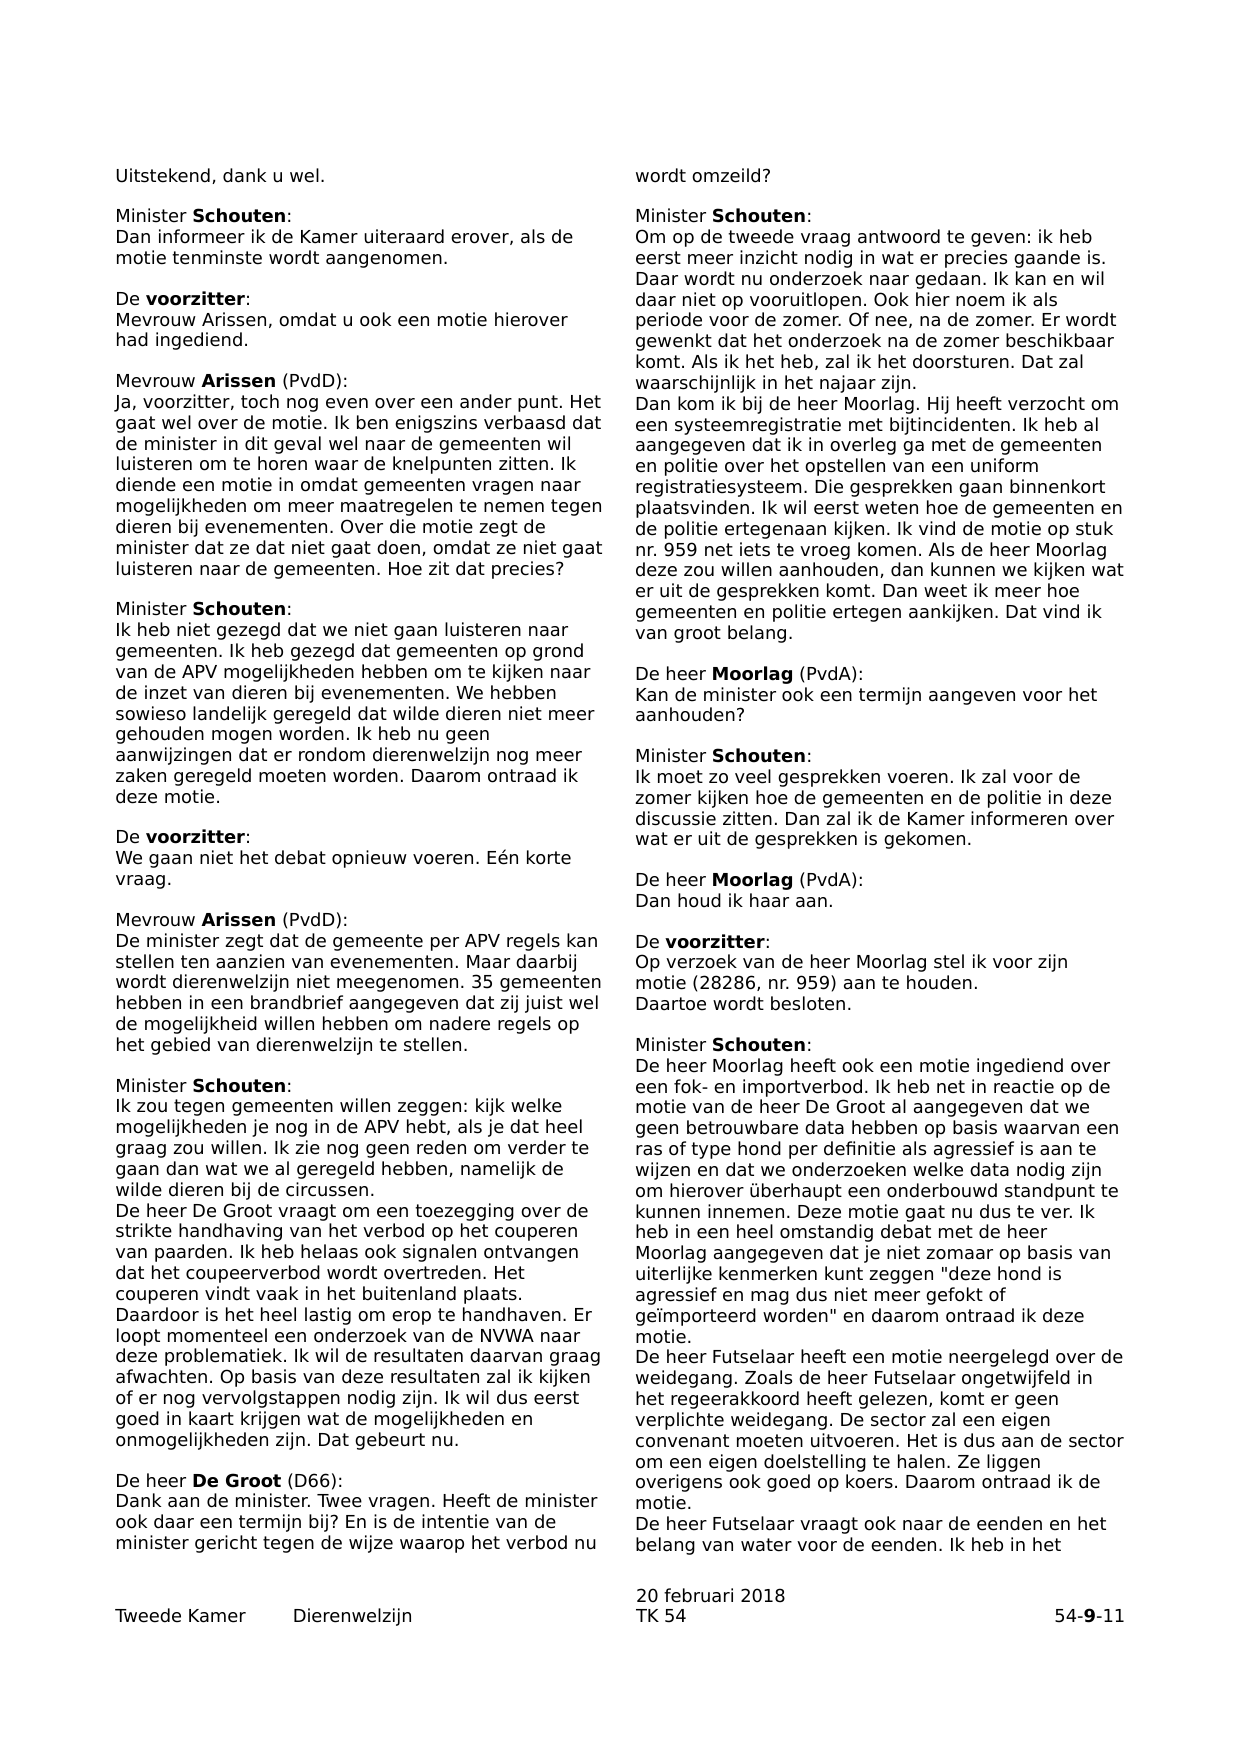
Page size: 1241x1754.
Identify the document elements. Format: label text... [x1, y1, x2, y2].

text Minister Schouten: [115, 206, 605, 227]
text Daartoe wordt besloten. [635, 994, 1125, 1015]
text De voorzitter: [115, 827, 605, 848]
text Op verzoek van de heer Moorlag stel ik voor zijn motie (28286, nr. 959) aan te houden. [635, 952, 1125, 994]
text Ik heb niet gezegd dat we niet gaan luisteren naar gemeenten. Ik heb gezegd dat gemeenten op grond van de APV mogelijkheden hebben om te kijken naar de inzet van dieren bij evenementen. We hebben sowieso landelijk geregeld dat wilde dieren niet meer gehouden mogen worden. Ik heb nu geen aanwijzingen dat er rondom dierenwelzijn nog meer zaken geregeld moeten worden. Daarom ontraad ik deze motie. [115, 620, 605, 807]
text Uitstekend, dank u wel. [115, 165, 605, 186]
text Minister Schouten: [635, 746, 1125, 767]
text wordt omzeild? [635, 165, 1125, 186]
text Mevrouw Arissen, omdat u ook een motie hierover had ingediend. [115, 309, 605, 351]
text De voorzitter: [115, 288, 605, 309]
text Ik zou tegen gemeenten willen zeggen: kijk welke mogelijkheden je nog in de APV hebt, als je dat heel graag zou willen. Ik zie nog geen reden om verder te gaan dan wat we al geregeld hebben, namelijk de wilde dieren bij de circussen. [115, 1096, 605, 1200]
text Dan kom ik bij de heer Moorlag. Hij heeft verzocht om een systeemregistratie met bijtincidenten. Ik heb al aangegeven dat ik in overleg ga met de gemeenten en politie over het opstellen van een uniform registratiesysteem. Die gesprekken gaan binnenkort plaatsvinden. Ik wil eerst weten hoe de gemeenten en de politie ertegenaan kijken. Ik vind de motie op stuk nr. 959 net iets te vroeg komen. Als de heer Moorlag deze zou willen aanhouden, dan kunnen we kijken wat er uit de gesprekken komt. Dan weet ik meer hoe gemeenten en politie ertegen aankijken. Dat vind ik van groot belang. [635, 393, 1125, 643]
text De heer Futselaar vraagt ook naar de eenden en het belang van water voor de eenden. Ik heb in het [635, 1514, 1125, 1556]
text De heer De Groot (D66): [115, 1470, 605, 1491]
text Minister Schouten: [635, 206, 1125, 227]
text De heer Moorlag (PvdA): [635, 663, 1125, 684]
text Dan houd ik haar aan. [635, 891, 1125, 912]
text De minister zegt dat de gemeente per APV regels kan stellen ten aanzien van evenementen. Maar daarbij wordt dierenwelzijn niet meegenomen. 35 gemeenten hebben in een brandbrief aangegeven dat zij juist wel de mogelijkheid willen hebben om nadere regels op het gebied van dierenwelzijn te stellen. [115, 931, 605, 1056]
text We gaan niet het debat opnieuw voeren. Eén korte vraag. [115, 848, 605, 890]
text Dan informeer ik de Kamer uiteraard erover, als de motie tenminste wordt aangenomen. [115, 227, 605, 268]
text Ik moet zo veel gesprekken voeren. Ik zal voor de zomer kijken hoe de gemeenten en de politie in deze discussie zitten. Dan zal ik de Kamer informeren over wat er uit de gesprekken is gekomen. [635, 767, 1125, 850]
text De heer Moorlag heeft ook een motie ingediend over een fok- en importverbod. Ik heb net in reactie op de motie van de heer De Groot al aangegeven dat we geen betrouwbare data hebben op basis waarvan een ras of type hond per definitie als agressief is aan te wijzen en dat we onderzoeken welke data nodig zijn om hierover überhaupt een onderbouwd standpunt te kunnen innemen. Deze motie gaat nu dus te ver. Ik heb in een heel omstandig debat met de heer Moorlag aangegeven dat je niet zomaar op basis van uiterlijke kenmerken kunt zeggen "deze hond is agressief en mag dus niet meer gefokt of geïmporteerd worden" en daarom ontraad ik deze motie. [635, 1056, 1125, 1347]
text Minister Schouten: [115, 1076, 605, 1096]
text Kan de minister ook een termijn aangeven voor het aanhouden? [635, 684, 1125, 726]
text Ja, voorzitter, toch nog even over een ander punt. Het gaat wel over de motie. Ik ben enigszins verbaasd dat de minister in dit geval wel naar de gemeenten wil luisteren om te horen waar de knelpunten zitten. Ik diende een motie in omdat gemeenten vragen naar mogelijkheden om meer maatregelen te nemen tegen dieren bij evenementen. Over die motie zegt de minister dat ze dat niet gaat doen, omdat ze niet gaat luisteren naar de gemeenten. Hoe zit dat precies? [115, 392, 605, 579]
text De heer De Groot vraagt om een toezegging over de strikte handhaving van het verbod op het couperen van paarden. Ik heb helaas ook signalen ontvangen dat het coupeerverbod wordt overtreden. Het couperen vindt vaak in het buitenland plaats. Daardoor is het heel lastig om erop te handhaven. Er loopt momenteel een onderzoek van de NVWA naar deze problematiek. Ik wil de resultaten daarvan graag afwachten. Op basis van deze resultaten zal ik kijken of er nog vervolgstappen nodig zijn. Ik wil dus eerst goed in kaart krijgen wat de mogelijkheden en onmogelijkheden zijn. Dat gebeurt nu. [115, 1200, 605, 1450]
text Dank aan de minister. Twee vragen. Heeft de minister ook daar een termijn bij? En is de intentie van de minister gericht tegen de wijze waarop het verbod nu [115, 1491, 605, 1554]
text Om op de tweede vraag antwoord te geven: ik heb eerst meer inzicht nodig in wat er precies gaande is. Daar wordt nu onderzoek naar gedaan. Ik kan en wil daar niet op vooruitlopen. Ook hier noem ik als periode voor de zomer. Of nee, na de zomer. Er wordt gewenkt dat het onderzoek na de zomer beschikbaar komt. Als ik het heb, zal ik het doorsturen. Dat zal waarschijnlijk in het najaar zijn. [635, 227, 1125, 393]
text De heer Futselaar heeft een motie neergelegd over de weidegang. Zoals de heer Futselaar ongetwijfeld in het regeerakkoord heeft gelezen, komt er geen verplichte weidegang. De sector zal een eigen convenant moeten uitvoeren. Het is dus aan de sector om een eigen doelstelling te halen. Ze liggen overigens ook goed op koers. Daarom ontraad ik de motie. [635, 1347, 1125, 1514]
text De voorzitter: [635, 932, 1125, 952]
text De heer Moorlag (PvdA): [635, 870, 1125, 891]
text Minister Schouten: [635, 1035, 1125, 1056]
text Mevrouw Arissen (PvdD): [115, 371, 605, 392]
text Mevrouw Arissen (PvdD): [115, 910, 605, 931]
text Minister Schouten: [115, 599, 605, 620]
